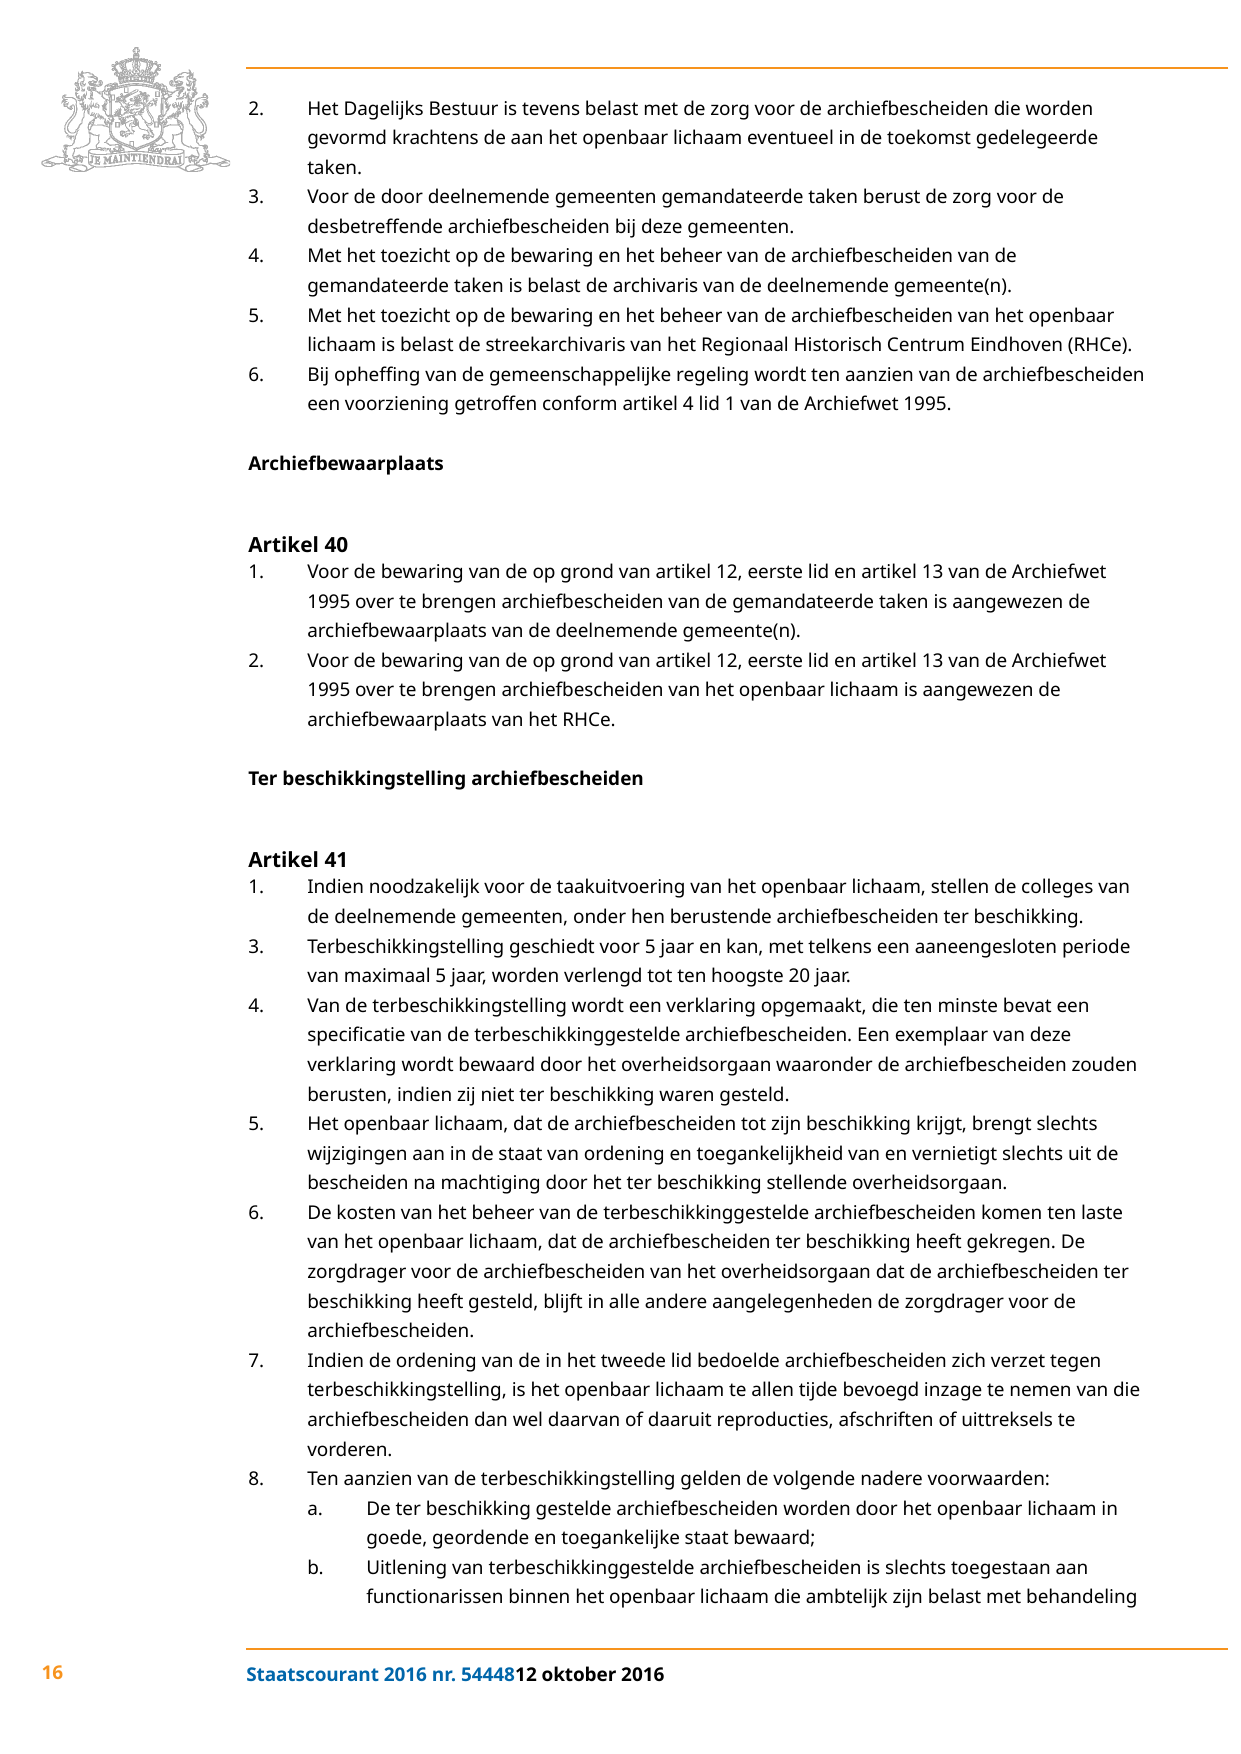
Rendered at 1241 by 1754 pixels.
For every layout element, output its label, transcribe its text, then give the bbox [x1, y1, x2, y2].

picture [41, 47, 231, 172]
list Het openbaar lichaam, dat de archiefbescheiden tot zijn beschikking krijgt, brengt slechts wijzigingen aan in de staat van ordening en toegankelijkheid van en vernietigt slechts uit de bescheiden na machtiging door het ter beschikking stellende overheidsorgaan. [248, 1110, 1152, 1195]
list Voor de bewaring van de op grond van artikel 12, eerste lid en artikel 13 van de Archiefwet 1995 over te brengen archiefbescheiden van het openbaar lichaam is aangewezen de archiefbewaarplaats van het RHCe. [248, 647, 1152, 732]
list Voor de bewaring van de op grond van artikel 12, eerste lid en artikel 13 van de Archiefwet 1995 over te brengen archiefbescheiden van de gemandateerde taken is aangewezen de archiefbewaarplaats van de deelnemende gemeente(n). [248, 558, 1152, 643]
list Bij opheffing van de gemeenschappelijke regeling wordt ten aanzien van de archiefbescheiden een voorziening getroffen conform artikel 4 lid 1 van de Archiefwet 1995. [248, 361, 1152, 416]
list Met het toezicht op de bewaring en het beheer van de archiefbescheiden van de gemandateerde taken is belast de archivaris van de deelnemende gemeente(n). [248, 243, 1152, 298]
list Terbeschikkingstelling geschiedt voor 5 jaar en kan, met telkens een aaneengesloten periode van maximaal 5 jaar, worden verlengd tot ten hoogste 20 jaar. [248, 933, 1152, 988]
list Uitlening van terbeschikkinggestelde archiefbescheiden is slechts toegestaan aan functionarissen binnen het openbaar lichaam die ambtelijk zijn belast met behandeling [307, 1554, 1152, 1609]
list De ter beschikking gestelde archiefbescheiden worden door het openbaar lichaam in goede, geordende en toegankelijke staat bewaard; [307, 1495, 1152, 1550]
list Met het toezicht op de bewaring en het beheer van de archiefbescheiden van het openbaar lichaam is belast de streekarchivaris van het Regionaal Historisch Centrum Eindhoven (RHCe). [248, 302, 1152, 357]
text Artikel 40 [248, 530, 1152, 558]
list Van de terbeschikkingstelling wordt een verklaring opgemaakt, die ten minste bevat een specificatie van de terbeschikkinggestelde archiefbescheiden. Een exemplaar van deze verklaring wordt bewaard door het overheidsorgaan waaronder de archiefbescheiden zouden berusten, indien zij niet ter beschikking waren gesteld. [248, 992, 1152, 1107]
text Artikel 41 [248, 845, 1152, 874]
list De kosten van het beheer van de terbeschikkinggestelde archiefbescheiden komen ten laste van het openbaar lichaam, dat de archiefbescheiden ter beschikking heeft gekregen. De zorgdrager voor de archiefbescheiden van het overheidsorgaan dat de archiefbescheiden ter beschikking heeft gesteld, blijft in alle andere aangelegenheden de zorgdrager voor de archiefbescheiden. [248, 1199, 1152, 1343]
list Voor de door deelnemende gemeenten gemandateerde taken berust de zorg voor de desbetreffende archiefbescheiden bij deze gemeenten. [248, 183, 1152, 239]
text Archiefbewaarplaats [248, 450, 1152, 476]
list Indien noodzakelijk voor de taakuitvoering van het openbaar lichaam, stellen de colleges van de deelnemende gemeenten, onder hen berustende archiefbescheiden ter beschikking. [248, 874, 1152, 929]
list Ten aanzien van de terbeschikkingstelling gelden de volgende nadere voorwaarden: [248, 1465, 1152, 1491]
list Het Dagelijks Bestuur is tevens belast met de zorg voor de archiefbescheiden die worden gevormd krachtens de aan het openbaar lichaam eventueel in de toekomst gedelegeerde taken. [248, 95, 1152, 180]
list Indien de ordening van de in het tweede lid bedoelde archiefbescheiden zich verzet tegen terbeschikkingstelling, is het openbaar lichaam te allen tijde bevoegd inzage te nemen van die archiefbescheiden dan wel daarvan of daaruit reproducties, afschriften of uittreksels te vorderen. [248, 1347, 1152, 1462]
text Ter beschikkingstelling archiefbescheiden [248, 765, 1152, 791]
